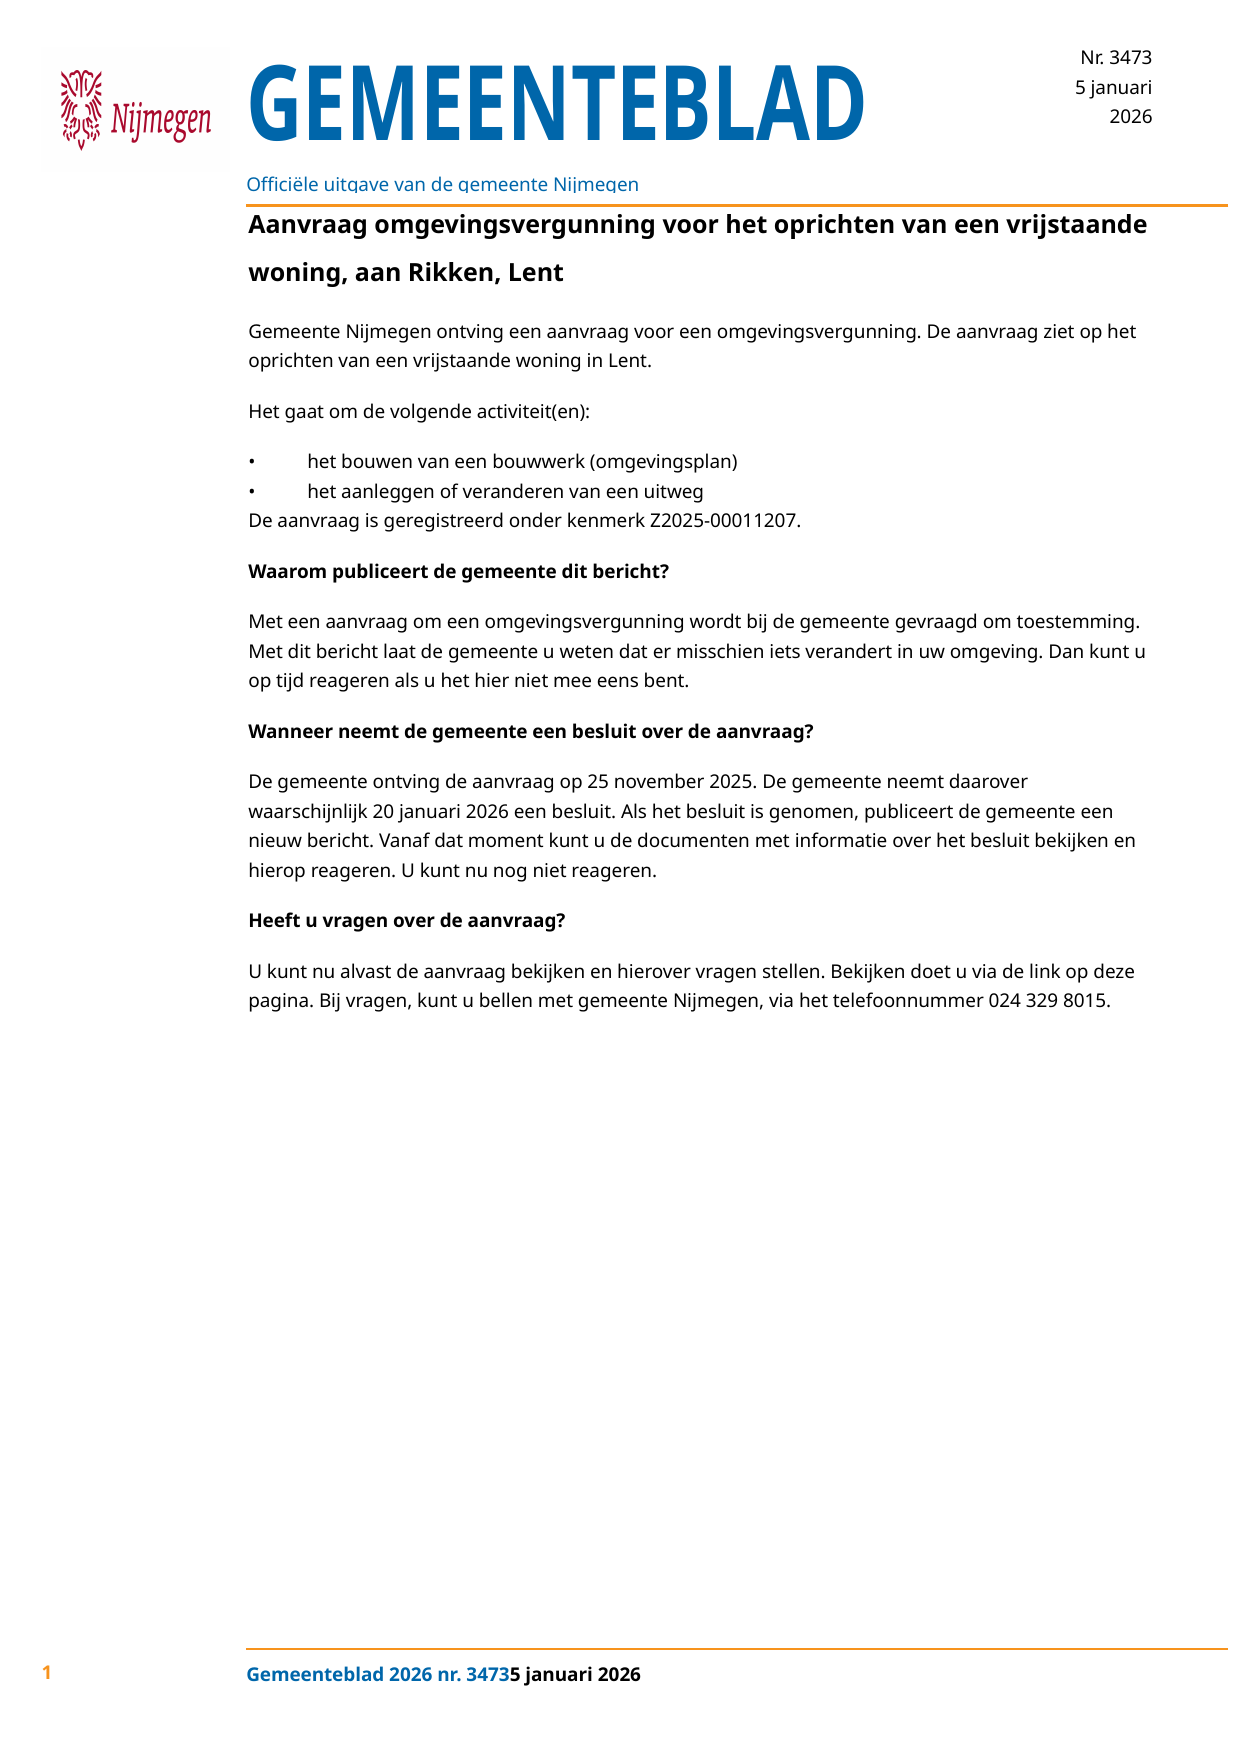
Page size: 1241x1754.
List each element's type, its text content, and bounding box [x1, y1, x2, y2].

text Wanneer neemt de gemeente een besluit over de aanvraag? [248, 718, 1152, 744]
text Waarom publiceert de gemeente dit bericht? [248, 558, 1152, 584]
text Met een aanvraag om een omgevingsvergunning wordt bij de gemeente gevraagd om toestemming. Met dit bericht laat de gemeente u weten dat er misschien iets verandert in uw omgeving. Dan kunt u op tijd reageren als u het hier niet mee eens bent. [248, 608, 1152, 693]
text Heeft u vragen over de aanvraag? [248, 907, 1152, 933]
list het aanleggen of veranderen van een uitweg [248, 478, 1152, 504]
text Aanvraag omgevingsvergunning voor het oprichten van een vrijstaande woning, aan Rikken, Lent [248, 207, 1152, 288]
picture [41, 47, 231, 172]
text U kunt nu alvast de aanvraag bekijken en hierover vragen stellen. Bekijken doet u via de link op deze pagina. Bij vragen, kunt u bellen met gemeente Nijmegen, via het telefoonnummer 024 329 8015. [248, 958, 1152, 1013]
list het bouwen van een bouwwerk (omgevingsplan) [248, 448, 1152, 474]
text De aanvraag is geregistreerd onder kenmerk Z2025-00011207. [248, 507, 1152, 533]
text De gemeente ontving de aanvraag op 25 november 2025. De gemeente neemt daarover waarschijnlijk 20 januari 2026 een besluit. Als het besluit is genomen, publiceert de gemeente een nieuw bericht. Vanaf dat moment kunt u de documenten met informatie over het besluit bekijken en hierop reageren. U kunt nu nog niet reageren. [248, 768, 1152, 883]
text Gemeente Nijmegen ontving een aanvraag voor een omgevingsvergunning. De aanvraag ziet op het oprichten van een vrijstaande woning in Lent. [248, 318, 1152, 373]
text Het gaat om de volgende activiteit(en): [248, 398, 1152, 424]
